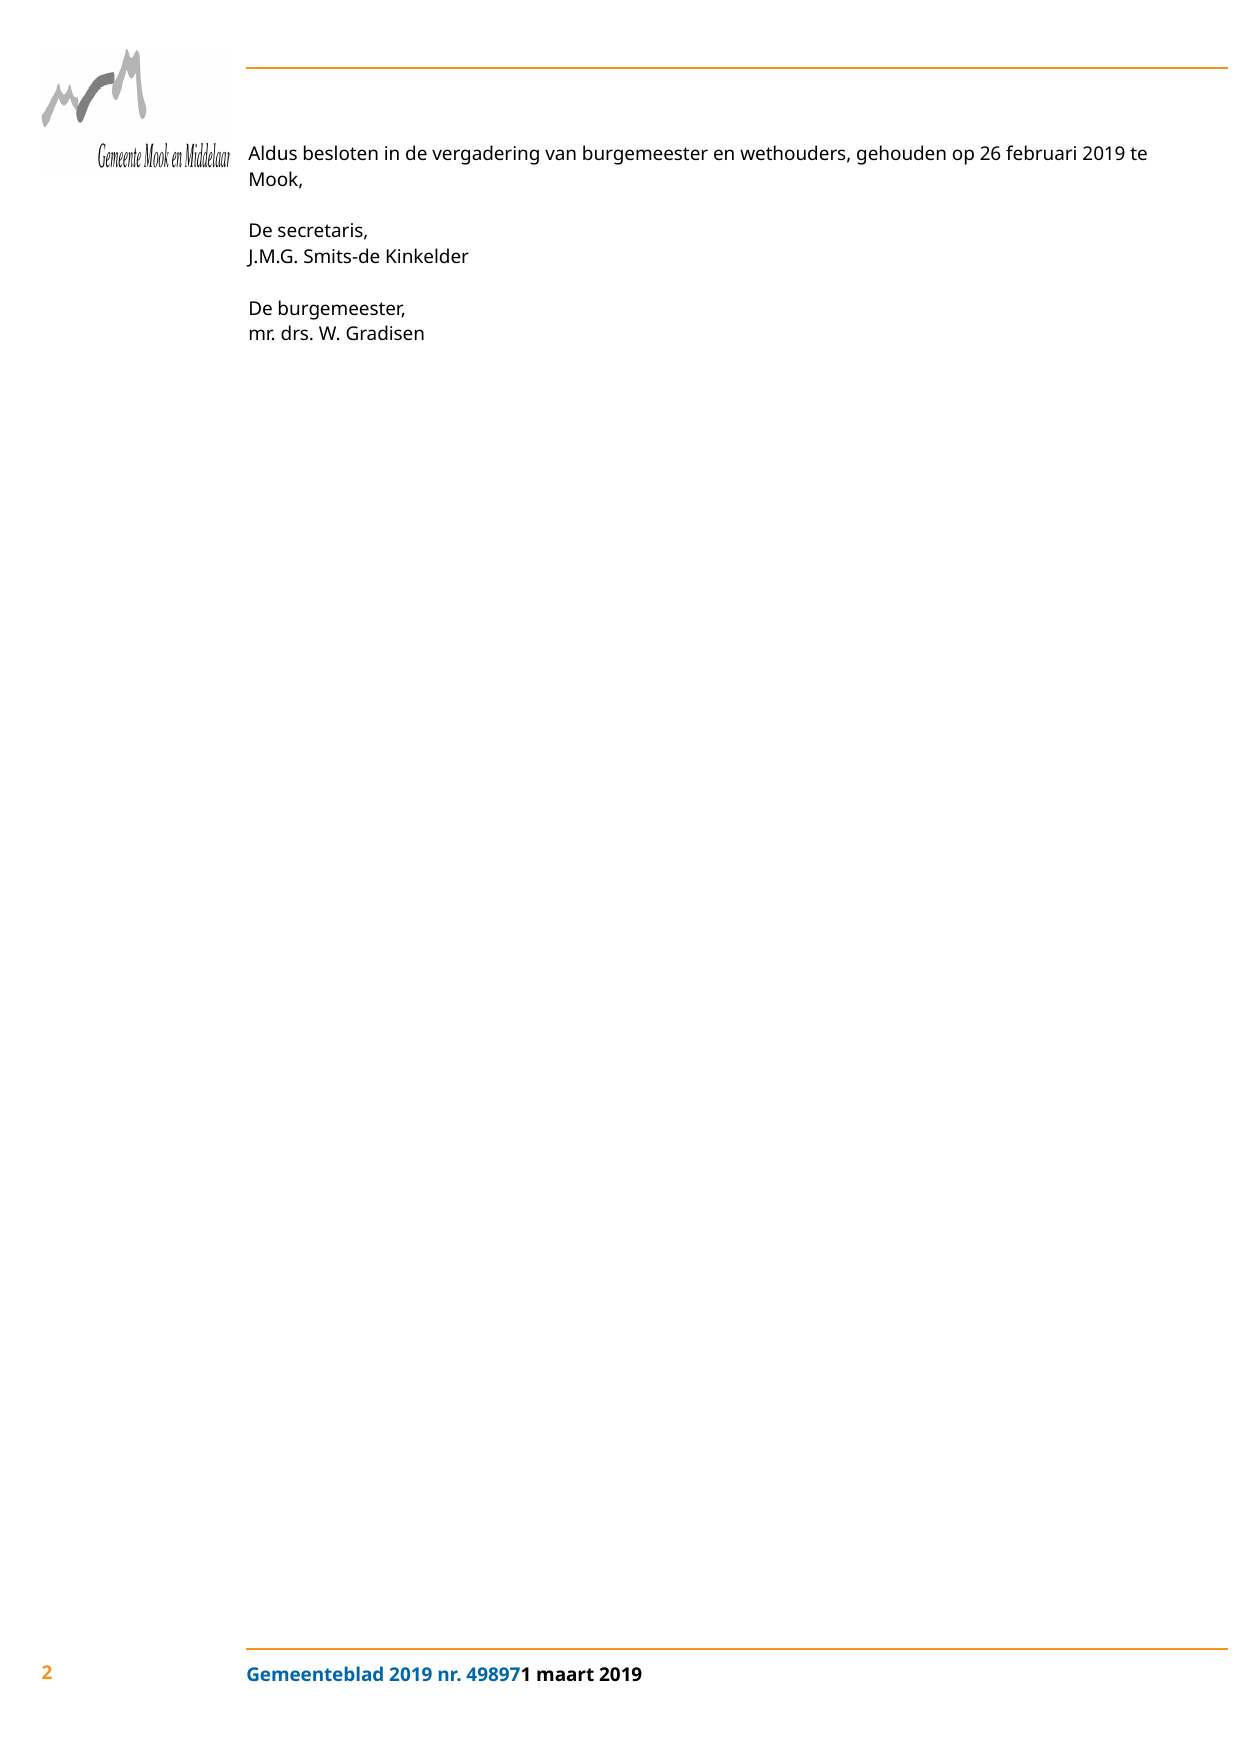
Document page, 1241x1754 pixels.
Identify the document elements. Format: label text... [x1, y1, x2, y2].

text De burgemeester, [248, 295, 1152, 321]
text Aldus besloten in de vergadering van burgemeester en wethouders, gehouden op 26 februari 2019 te Mook, [248, 140, 1152, 192]
text De secretaris, [248, 218, 1152, 243]
picture [41, 47, 231, 172]
text mr. drs. W. Gradisen [248, 321, 1152, 346]
text J.M.G. Smits-de Kinkelder [248, 243, 1152, 269]
